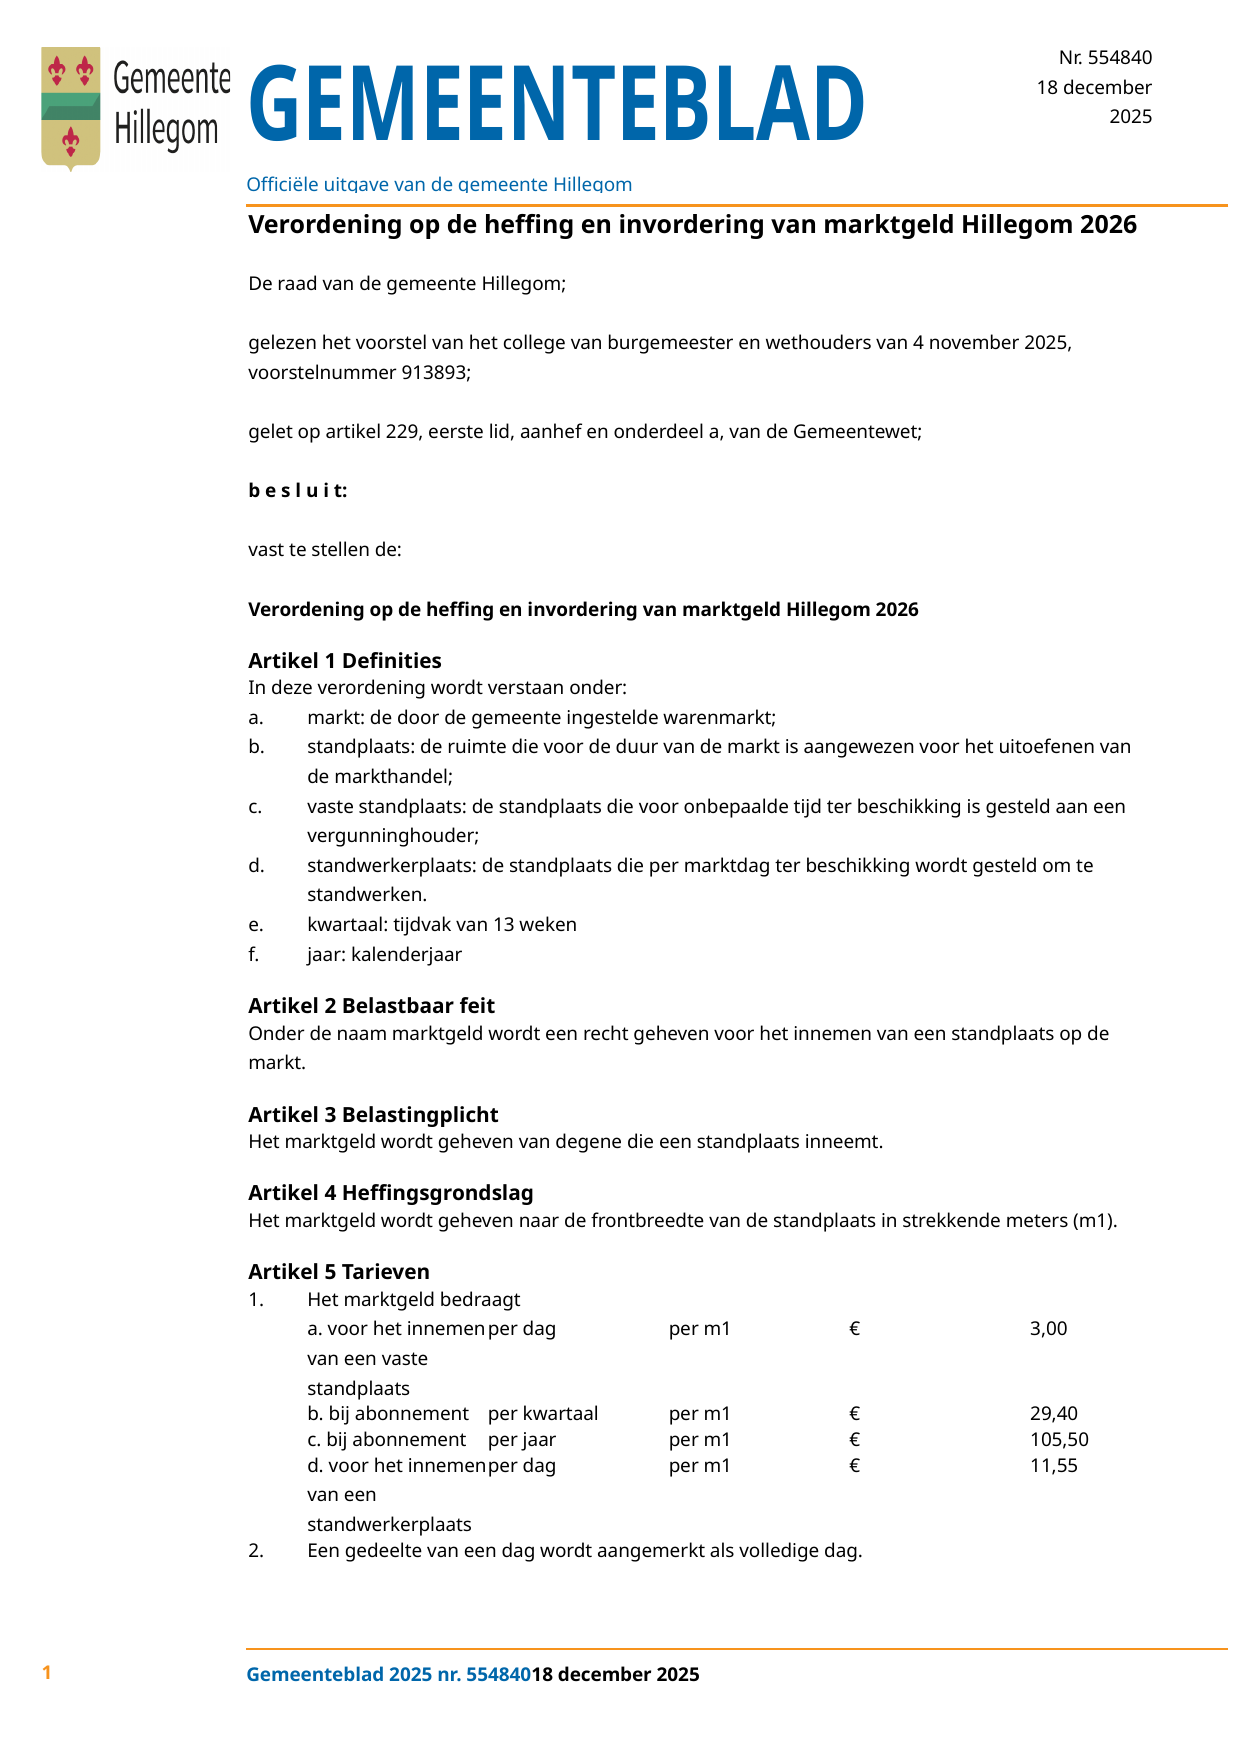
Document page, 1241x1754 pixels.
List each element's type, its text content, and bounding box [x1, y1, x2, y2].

list Een gedeelte van een dag wordt aangemerkt als volledige dag. [248, 1537, 1152, 1563]
table_header € [849, 1316, 1030, 1400]
text Artikel 2 Belastbaar feit [248, 991, 1152, 1020]
list markt: de door de gemeente ingestelde warenmarkt; [248, 704, 1152, 730]
text gelet op artikel 229, eerste lid, aanhef en onderdeel a, van de Gemeentewet; [248, 418, 1152, 444]
table_cell per jaar [488, 1426, 668, 1452]
list kwartaal: tijdvak van 13 weken [248, 911, 1152, 937]
table_cell d. voor het innemen van een standwerkerplaats [307, 1452, 488, 1537]
list jaar: kalenderjaar [248, 941, 1152, 967]
table_cell € [849, 1426, 1030, 1452]
text De raad van de gemeente Hillegom; [248, 270, 1152, 296]
text Artikel 3 Belastingplicht [248, 1100, 1152, 1128]
list vaste standplaats: de standplaats die voor onbepaalde tijd ter beschikking is gesteld aan een vergunninghouder; [248, 793, 1152, 848]
picture [41, 47, 231, 172]
table_cell 105,50 [1030, 1426, 1211, 1452]
table_cell per m1 [669, 1452, 849, 1537]
table_cell per kwartaal [488, 1400, 668, 1426]
table_cell per dag [488, 1452, 668, 1537]
table_header per m1 [669, 1316, 849, 1400]
list Het marktgeld bedraagt [248, 1286, 1152, 1312]
table_header 3,00 [1030, 1316, 1211, 1400]
text Artikel 5 Tarieven [248, 1257, 1152, 1286]
table_cell 11,55 [1030, 1452, 1211, 1537]
table_header per dag [488, 1316, 668, 1400]
text gelezen het voorstel van het college van burgemeester en wethouders van 4 november 2025, voorstelnummer 913893; [248, 329, 1152, 385]
table_header a. voor het innemen van een vaste standplaats [307, 1316, 488, 1400]
text Verordening op de heffing en invordering van marktgeld Hillegom 2026 [248, 207, 1152, 241]
table_cell € [849, 1452, 1030, 1537]
table_cell b. bij abonnement [307, 1400, 488, 1426]
table_cell 29,40 [1030, 1400, 1211, 1426]
text Artikel 1 Definities [248, 646, 1152, 674]
table_cell per m1 [669, 1400, 849, 1426]
text vast te stellen de: [248, 537, 1152, 562]
text In deze verordening wordt verstaan onder: [248, 674, 1152, 700]
text Onder de naam marktgeld wordt een recht geheven voor het innemen van een standplaats op de markt. [248, 1020, 1152, 1075]
table_cell € [849, 1400, 1030, 1426]
text Artikel 4 Heffingsgrondslag [248, 1178, 1152, 1207]
list standwerkerplaats: de standplaats die per marktdag ter beschikking wordt gesteld om te standwerken. [248, 852, 1152, 907]
table_cell per m1 [669, 1426, 849, 1452]
text Het marktgeld wordt geheven van degene die een standplaats inneemt. [248, 1128, 1152, 1154]
text Het marktgeld wordt geheven naar de frontbreedte van de standplaats in strekkende meters (m1). [248, 1207, 1152, 1233]
list standplaats: de ruimte die voor de duur van de markt is aangewezen voor het uitoefenen van de markthandel; [248, 734, 1152, 789]
text Verordening op de heffing en invordering van marktgeld Hillegom 2026 [248, 596, 1152, 621]
text b e s l u i t: [248, 477, 1152, 503]
table_cell c. bij abonnement [307, 1426, 488, 1452]
